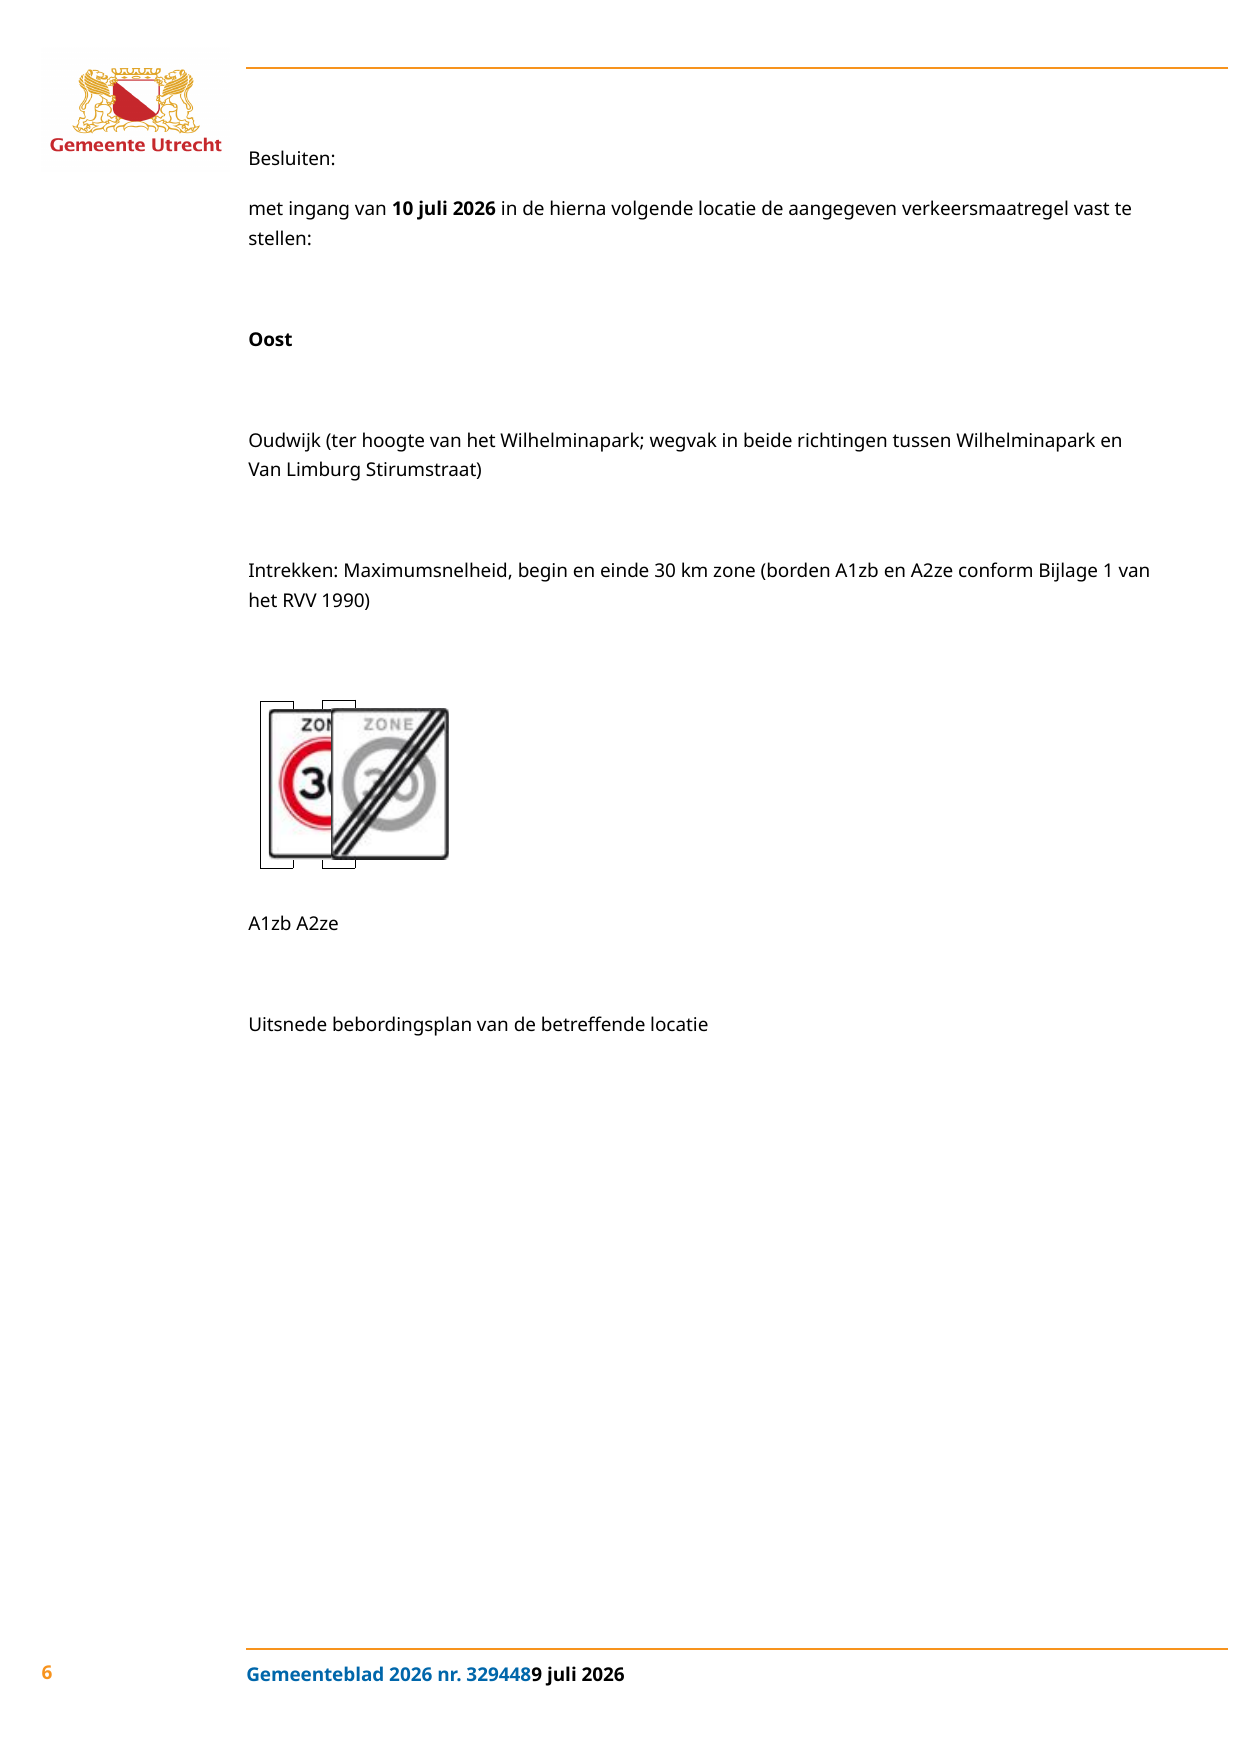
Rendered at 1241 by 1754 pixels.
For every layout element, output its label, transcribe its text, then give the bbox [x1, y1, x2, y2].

text Besluiten: [248, 145, 1152, 171]
picture [268, 708, 449, 860]
text Uitsnede bebordingsplan van de betreffende locatie [248, 1011, 1152, 1037]
text met ingang van 10 juli 2026 in de hierna volgende locatie de aangegeven verkeersmaatregel vast te stellen: [248, 196, 1152, 251]
text Oudwijk (ter hoogte van het Wilhelminapark; wegvak in beide richtingen tussen Wilhelminapark en Van Limburg Stirumstraat) [248, 427, 1152, 482]
text Oost [248, 326, 1152, 352]
text Intrekken: Maximumsnelheid, begin en einde 30 km zone (borden A1zb en A2ze conform Bijlage 1 van het RVV 1990) [248, 557, 1152, 613]
text A1zb A2ze [248, 910, 1152, 936]
picture [41, 47, 231, 172]
